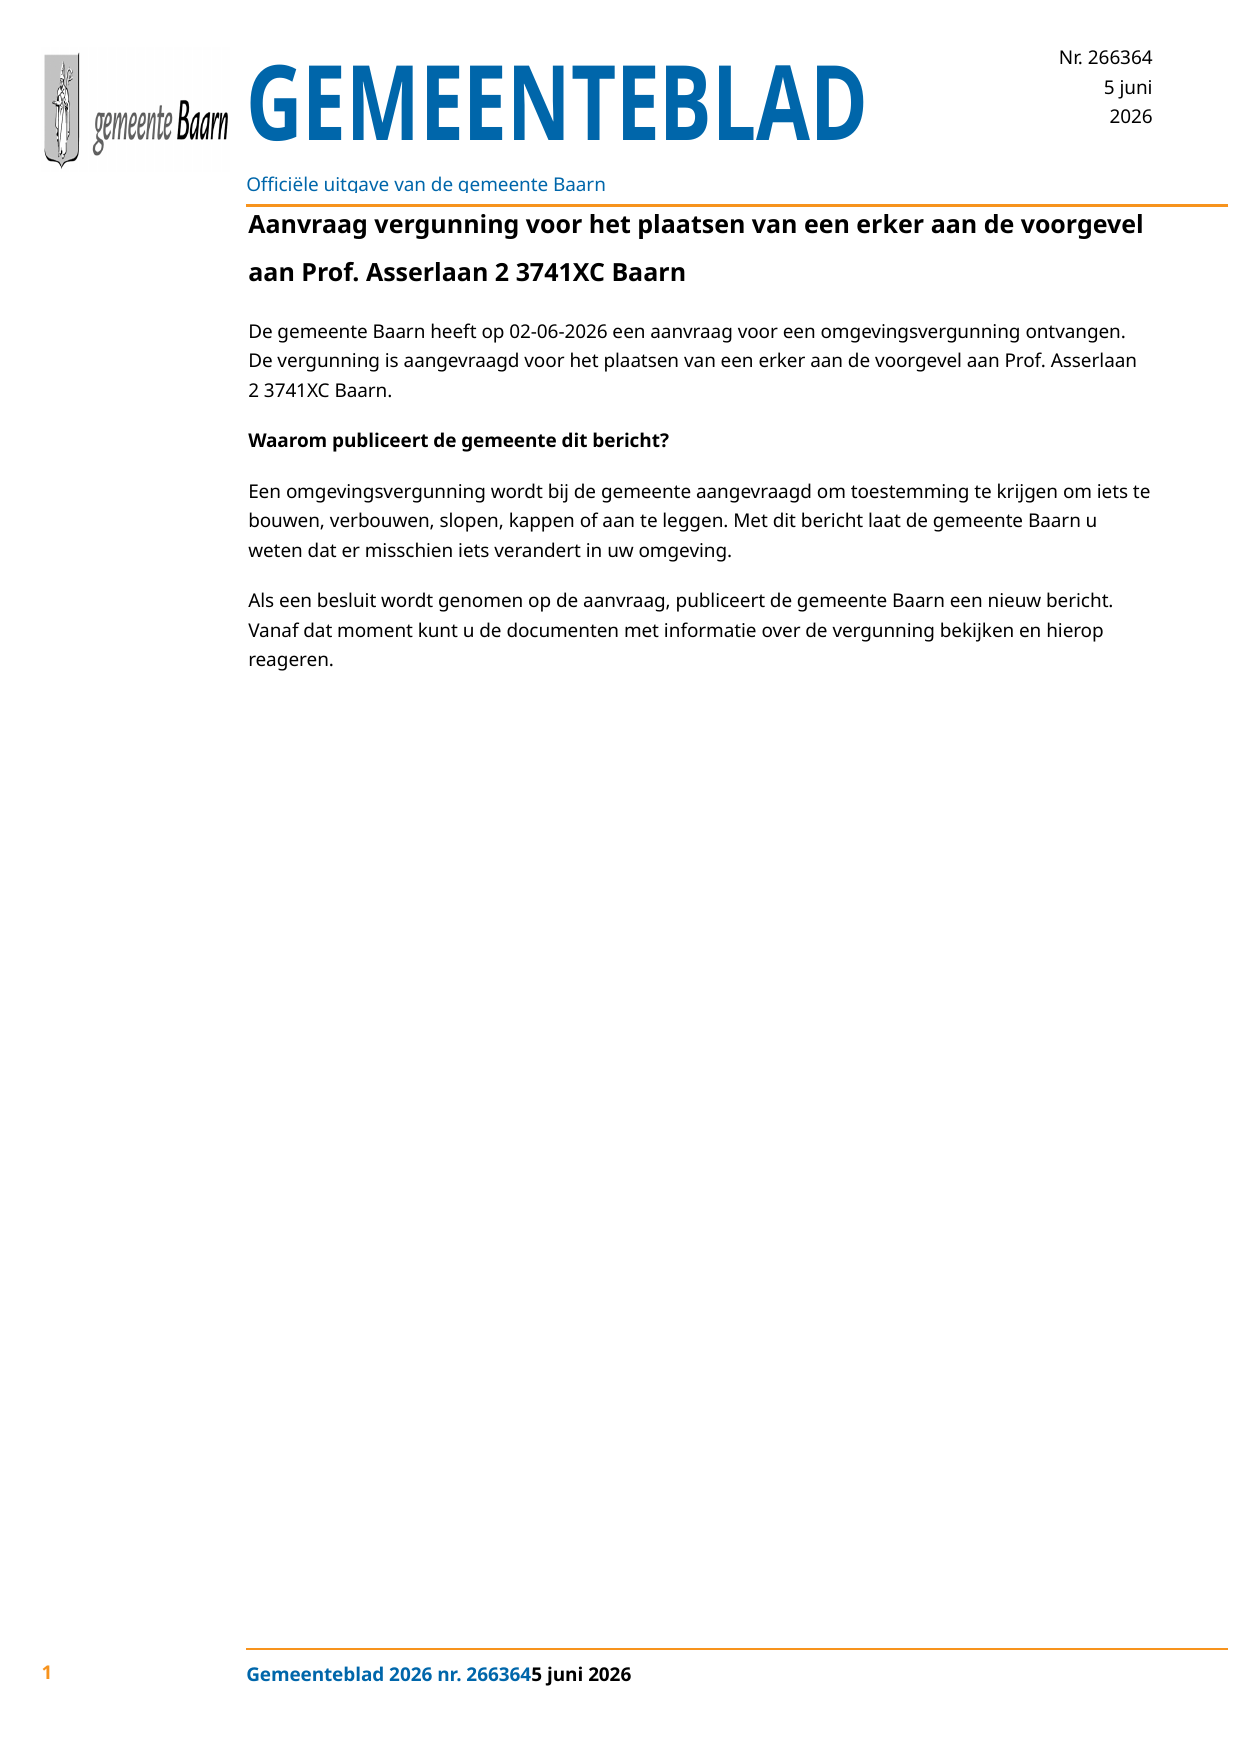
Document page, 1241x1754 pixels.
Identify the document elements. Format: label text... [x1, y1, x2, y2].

text Een omgevingsvergunning wordt bij de gemeente aangevraagd om toestemming te krijgen om iets te bouwen, verbouwen, slopen, kappen of aan te leggen. Met dit bericht laat de gemeente Baarn u weten dat er misschien iets verandert in uw omgeving. [248, 478, 1152, 563]
text De gemeente Baarn heeft op 02-06-2026 een aanvraag voor een omgevingsvergunning ontvangen. De vergunning is aangevraagd voor het plaatsen van een erker aan de voorgevel aan Prof. Asserlaan 2 3741XC Baarn. [248, 318, 1152, 403]
text Aanvraag vergunning voor het plaatsen van een erker aan de voorgevel aan Prof. Asserlaan 2 3741XC Baarn [248, 207, 1152, 288]
text Waarom publiceert de gemeente dit bericht? [248, 427, 1152, 453]
text Als een besluit wordt genomen op de aanvraag, publiceert de gemeente Baarn een nieuw bericht. Vanaf dat moment kunt u de documenten met informatie over de vergunning bekijken en hierop reageren. [248, 587, 1152, 672]
picture [41, 47, 231, 172]
